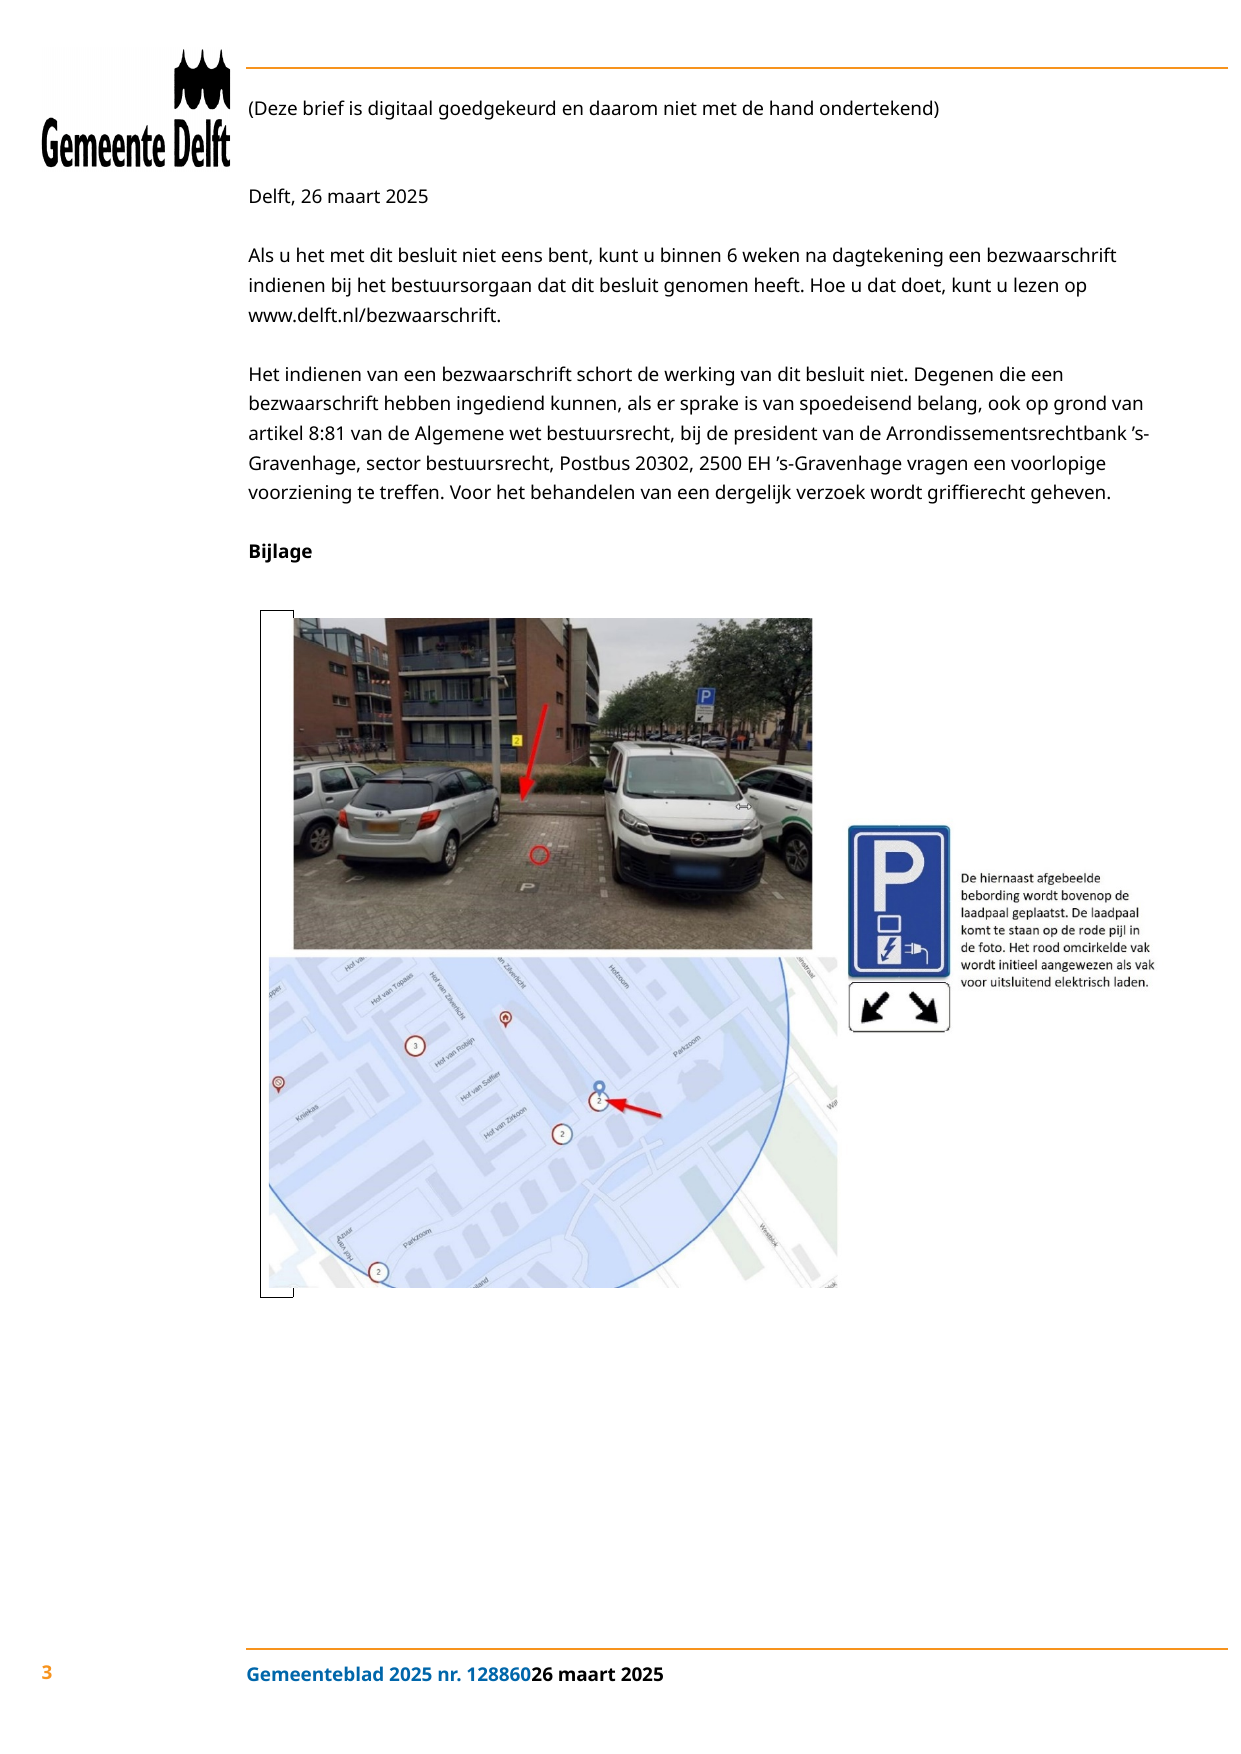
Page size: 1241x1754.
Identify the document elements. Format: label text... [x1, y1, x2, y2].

picture [41, 47, 231, 172]
text Bijlage [248, 538, 1152, 564]
text (Deze brief is digitaal goedgekeurd en daarom niet met de hand ondertekend) [248, 95, 1152, 121]
text Als u het met dit besluit niet eens bent, kunt u binnen 6 weken na dagtekening een bezwaarschrift indienen bij het bestuursorgaan dat dit besluit genomen heeft. Hoe u dat doet, kunt u lezen op www.delft.nl/bezwaarschrift. [248, 243, 1152, 328]
text Delft, 26 maart 2025 [248, 183, 1152, 209]
text Het indienen van een bezwaarschrift schort de werking van dit besluit niet. Degenen die een bezwaarschrift hebben ingediend kunnen, als er sprake is van spoedeisend belang, ook op grond van artikel 8:81 van de Algemene wet bestuursrecht, bij de president van de Arrondissementsrechtbank ’s-Gravenhage, sector bestuursrecht, Postbus 20302, 2500 EH ’s-Gravenhage vragen een voorlopige voorziening te treffen. Voor het behandelen van een dergelijk verzoek wordt griffierecht geheven. [248, 361, 1152, 505]
picture [268, 618, 1173, 1288]
